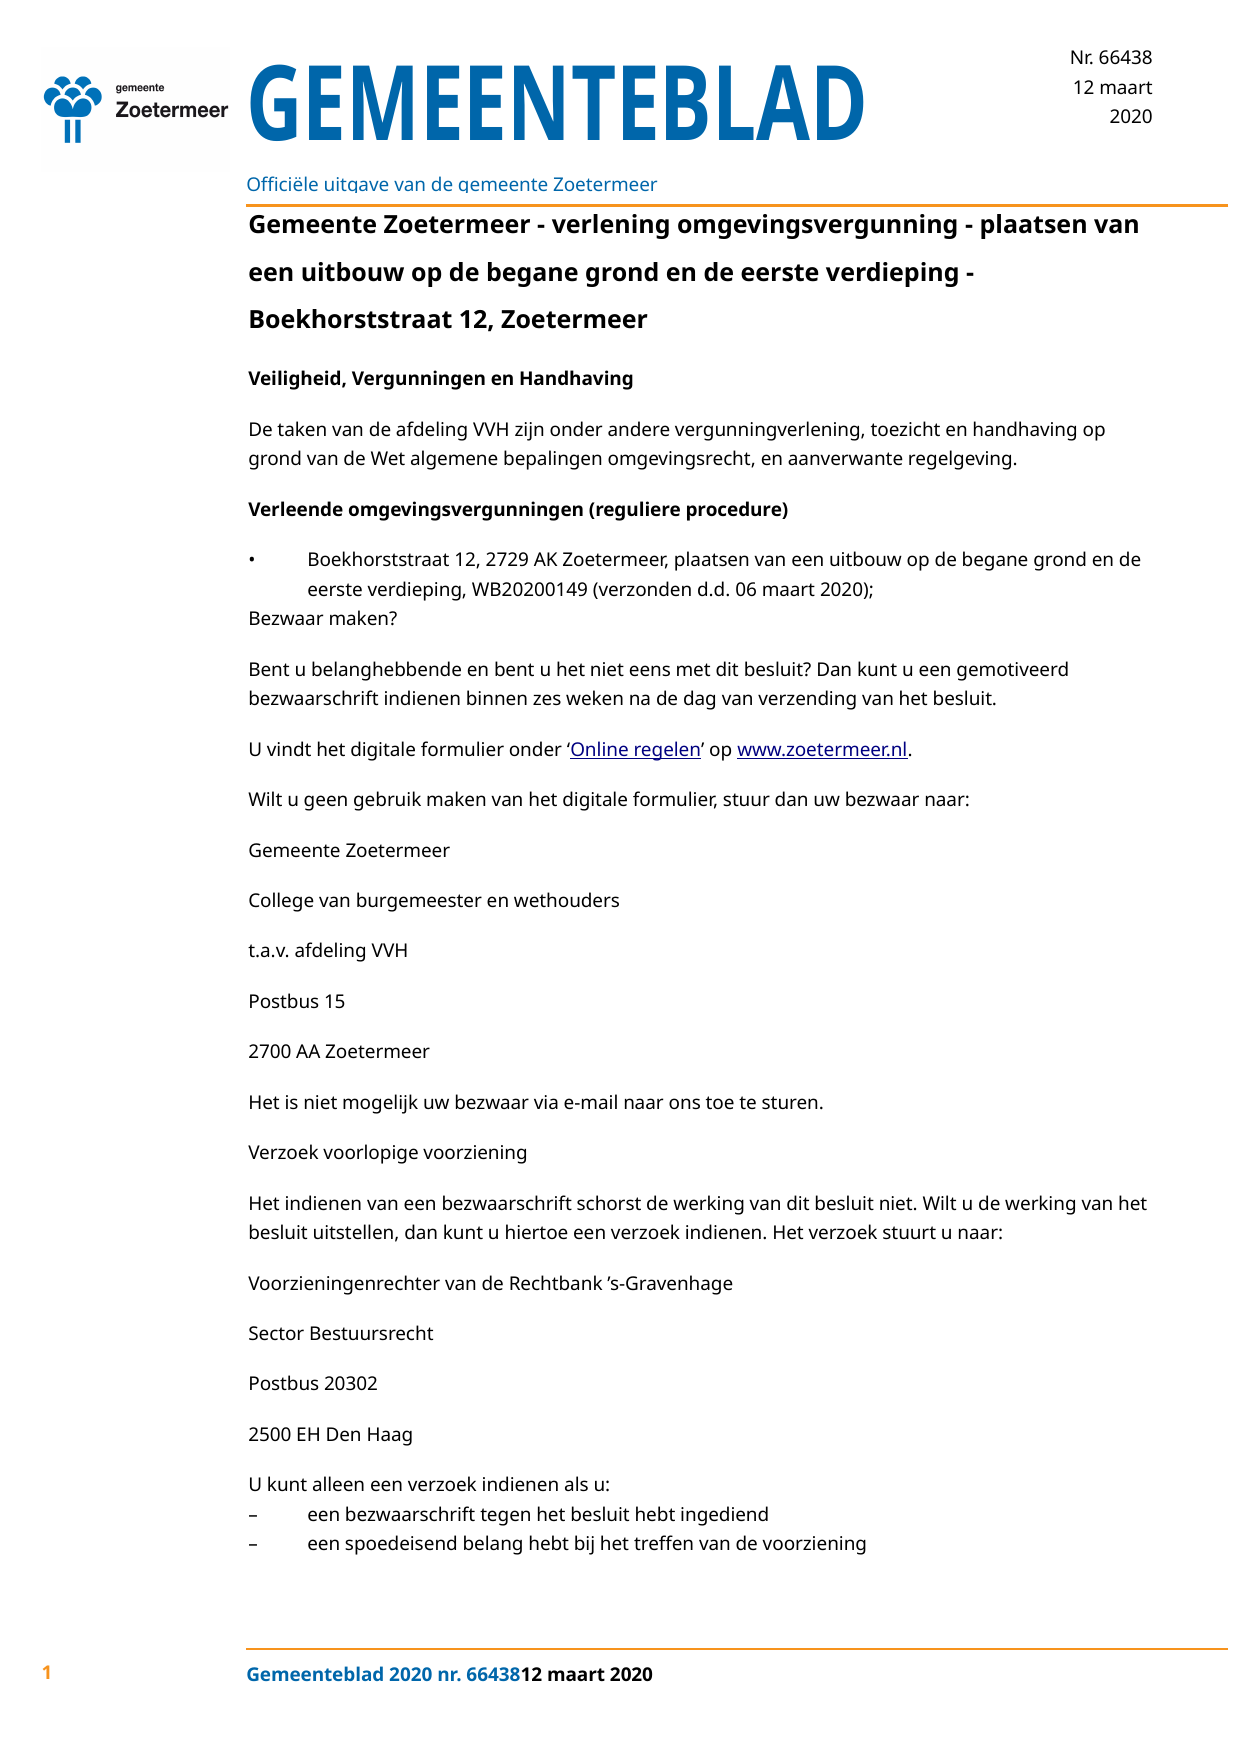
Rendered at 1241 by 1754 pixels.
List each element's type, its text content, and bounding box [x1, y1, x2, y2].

text Bezwaar maken? [248, 606, 1152, 631]
text Sector Bestuursrecht [248, 1320, 1152, 1346]
text Het indienen van een bezwaarschrift schorst de werking van dit besluit niet. Wilt u de werking van het besluit uitstellen, dan kunt u hiertoe een verzoek indienen. Het verzoek stuurt u naar: [248, 1190, 1152, 1245]
list een spoedeisend belang hebt bij het treffen van de voorziening [248, 1531, 1152, 1556]
text Het is niet mogelijk uw bezwaar via e-mail naar ons toe te sturen. [248, 1089, 1152, 1114]
text College van burgemeester en wethouders [248, 887, 1152, 913]
text Postbus 15 [248, 988, 1152, 1014]
picture [41, 47, 231, 172]
list een bezwaarschrift tegen het besluit hebt ingediend [248, 1501, 1152, 1527]
text 2700 AA Zoetermeer [248, 1038, 1152, 1064]
text Postbus 20302 [248, 1371, 1152, 1396]
text De taken van de afdeling VVH zijn onder andere vergunningverlening, toezicht en handhaving op grond van de Wet algemene bepalingen omgevingsrecht, en aanverwante regelgeving. [248, 416, 1152, 471]
text Verzoek voorlopige voorziening [248, 1139, 1152, 1165]
text Bent u belanghebbende en bent u het niet eens met dit besluit? Dan kunt u een gemotiveerd bezwaarschrift indienen binnen zes weken na de dag van verzending van het besluit. [248, 656, 1152, 711]
text U vindt het digitale formulier onder ‘Online regelen’ op www.zoetermeer.nl. [248, 736, 1152, 762]
text 2500 EH Den Haag [248, 1421, 1152, 1447]
text Voorzieningenrechter van de Rechtbank ’s-Gravenhage [248, 1270, 1152, 1295]
text Verleende omgevingsvergunningen (reguliere procedure) [248, 496, 1152, 522]
text U kunt alleen een verzoek indienen als u: [248, 1471, 1152, 1497]
list Boekhorststraat 12, 2729 AK Zoetermeer, plaatsen van een uitbouw op de begane grond en de eerste verdieping, WB20200149 (verzonden d.d. 06 maart 2020); [248, 546, 1152, 602]
text Wilt u geen gebruik maken van het digitale formulier, stuur dan uw bezwaar naar: [248, 786, 1152, 812]
text Veiligheid, Vergunningen en Handhaving [248, 366, 1152, 391]
text t.a.v. afdeling VVH [248, 938, 1152, 963]
text Gemeente Zoetermeer - verlening omgevingsvergunning - plaatsen van een uitbouw op de begane grond en de eerste verdieping - Boekhorststraat 12, Zoetermeer [248, 207, 1152, 336]
text Gemeente Zoetermeer [248, 837, 1152, 862]
